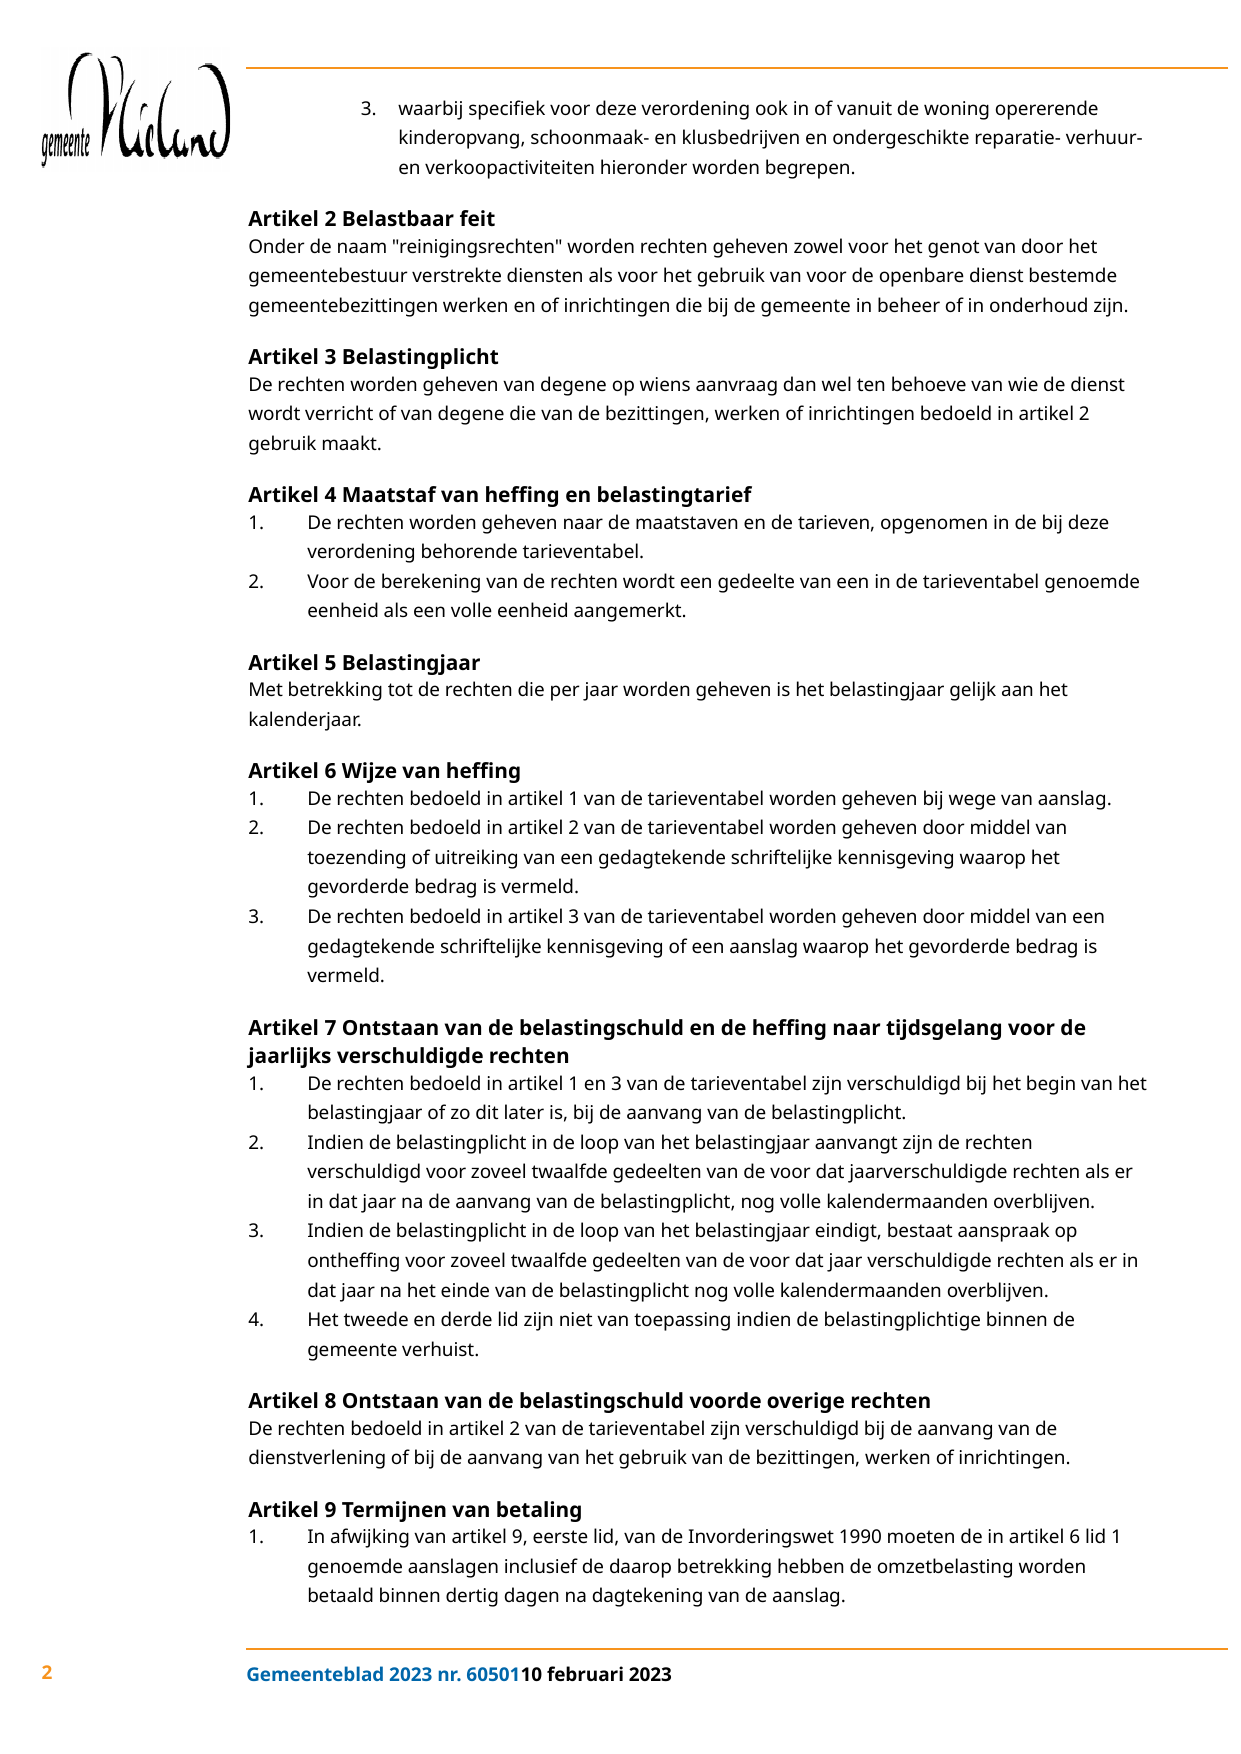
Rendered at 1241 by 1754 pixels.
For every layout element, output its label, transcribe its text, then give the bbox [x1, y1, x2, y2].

text Artikel 6 Wijze van heffing [248, 756, 1152, 785]
text Artikel 3 Belastingplicht [248, 342, 1152, 371]
picture [41, 47, 231, 172]
text Artikel 8 Ontstaan van de belastingschuld voorde overige rechten [248, 1386, 1152, 1415]
list De rechten bedoeld in artikel 3 van de tarieventabel worden geheven door middel van een gedagtekende schriftelijke kennisgeving of een aanslag waarop het gevorderde bedrag is vermeld. [248, 903, 1152, 988]
text De rechten bedoeld in artikel 2 van de tarieventabel zijn verschuldigd bij de aanvang van de dienstverlening of bij de aanvang van het gebruik van de bezittingen, werken of inrichtingen. [248, 1415, 1152, 1470]
list Voor de berekening van de rechten wordt een gedeelte van een in de tarieventabel genoemde eenheid als een volle eenheid aangemerkt. [248, 568, 1152, 623]
list De rechten worden geheven naar de maatstaven en de tarieven, opgenomen in de bij deze verordening behorende tarieventabel. [248, 509, 1152, 564]
text Artikel 5 Belastingjaar [248, 648, 1152, 676]
text Artikel 4 Maatstaf van heffing en belastingtarief [248, 480, 1152, 509]
list De rechten bedoeld in artikel 2 van de tarieventabel worden geheven door middel van toezending of uitreiking van een gedagtekende schriftelijke kennisgeving waarop het gevorderde bedrag is vermeld. [248, 814, 1152, 899]
list In afwijking van artikel 9, eerste lid, van de Invorderingswet 1990 moeten de in artikel 6 lid 1 genoemde aanslagen inclusief de daarop betrekking hebben de omzetbelasting worden betaald binnen dertig dagen na dagtekening van de aanslag. [248, 1523, 1152, 1608]
text Met betrekking tot de rechten die per jaar worden geheven is het belastingjaar gelijk aan het kalenderjaar. [248, 676, 1152, 732]
text Artikel 7 Ontstaan van de belastingschuld en de heffing naar tijdsgelang voor de jaarlijks verschuldigde rechten [248, 1013, 1152, 1070]
list De rechten bedoeld in artikel 1 van de tarieventabel worden geheven bij wege van aanslag. [248, 785, 1152, 811]
list De rechten bedoeld in artikel 1 en 3 van de tarieventabel zijn verschuldigd bij het begin van het belastingjaar of zo dit later is, bij de aanvang van de belastingplicht. [248, 1070, 1152, 1125]
list Indien de belastingplicht in de loop van het belastingjaar eindigt, bestaat aanspraak op ontheffing voor zoveel twaalfde gedeelten van de voor dat jaar verschuldigde rechten als er in dat jaar na het einde van de belastingplicht nog volle kalendermaanden overblijven. [248, 1218, 1152, 1302]
list waarbij specifiek voor deze verordening ook in of vanuit de woning opererende kinderopvang, schoonmaak- en klusbedrijven en ondergeschikte reparatie- verhuur- en verkoopactiviteiten hieronder worden begrepen. [361, 95, 1152, 180]
text Artikel 2 Belastbaar feit [248, 204, 1152, 233]
text De rechten worden geheven van degene op wiens aanvraag dan wel ten behoeve van wie de dienst wordt verricht of van degene die van de bezittingen, werken of inrichtingen bedoeld in artikel 2 gebruik maakt. [248, 371, 1152, 456]
list Het tweede en derde lid zijn niet van toepassing indien de belastingplichtige binnen de gemeente verhuist. [248, 1306, 1152, 1362]
text Onder de naam "reinigingsrechten" worden rechten geheven zowel voor het genot van door het gemeentebestuur verstrekte diensten als voor het gebruik van voor de openbare dienst bestemde gemeentebezittingen werken en of inrichtingen die bij de gemeente in beheer of in onderhoud zijn. [248, 233, 1152, 318]
list Indien de belastingplicht in de loop van het belastingjaar aanvangt zijn de rechten verschuldigd voor zoveel twaalfde gedeelten van de voor dat jaarverschuldigde rechten als er in dat jaar na de aanvang van de belastingplicht, nog volle kalendermaanden overblijven. [248, 1129, 1152, 1214]
text Artikel 9 Termijnen van betaling [248, 1495, 1152, 1523]
